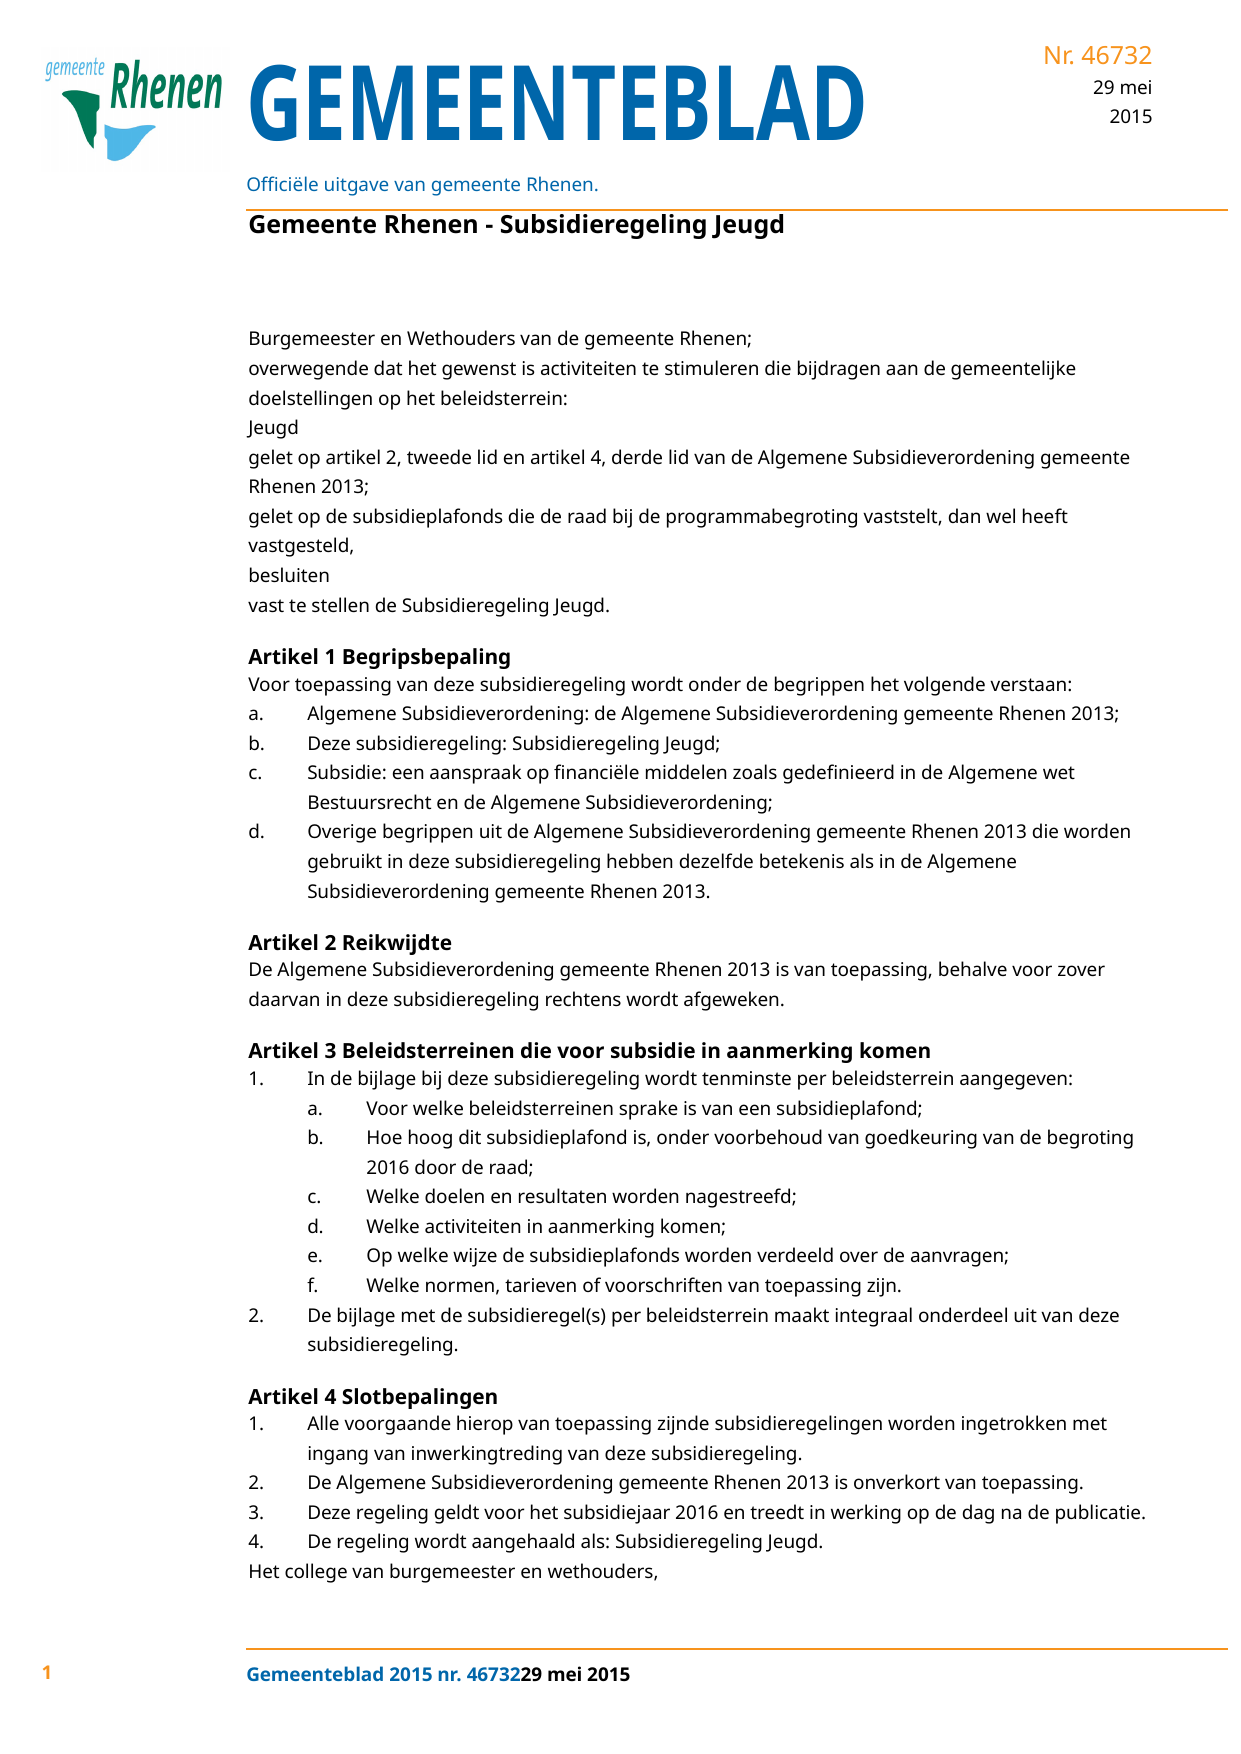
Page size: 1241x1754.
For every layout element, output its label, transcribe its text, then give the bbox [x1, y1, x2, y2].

text Voor toepassing van deze subsidieregeling wordt onder de begrippen het volgende verstaan: [248, 671, 1152, 696]
text Het college van burgemeester en wethouders, [248, 1558, 1152, 1584]
text besluiten [248, 562, 1152, 588]
list In de bijlage bij deze subsidieregeling wordt tenminste per beleidsterrein aangegeven: [248, 1065, 1152, 1091]
text Jeugd [248, 414, 1152, 440]
list Subsidie: een aanspraak op financiële middelen zoals gedefinieerd in de Algemene wet Bestuursrecht en de Algemene Subsidieverordening; [248, 759, 1152, 815]
text De Algemene Subsidieverordening gemeente Rhenen 2013 is van toepassing, behalve voor zover daarvan in deze subsidieregeling rechtens wordt afgeweken. [248, 957, 1152, 1012]
text vast te stellen de Subsidieregeling Jeugd. [248, 592, 1152, 618]
text gelet op de subsidieplafonds die de raad bij de programmabegroting vaststelt, dan wel heeft vastgesteld, [248, 503, 1152, 558]
text Artikel 3 Beleidsterreinen die voor subsidie in aanmerking komen [248, 1037, 1152, 1065]
list Algemene Subsidieverordening: de Algemene Subsidieverordening gemeente Rhenen 2013; [248, 700, 1152, 726]
text Artikel 2 Reikwijdte [248, 928, 1152, 957]
list Deze subsidieregeling: Subsidieregeling Jeugd; [248, 730, 1152, 756]
text gelet op artikel 2, tweede lid en artikel 4, derde lid van de Algemene Subsidieverordening gemeente Rhenen 2013; [248, 444, 1152, 499]
text Burgemeester en Wethouders van de gemeente Rhenen; [248, 326, 1152, 351]
text Artikel 1 Begripsbepaling [248, 642, 1152, 671]
list De regeling wordt aangehaald als: Subsidieregeling Jeugd. [248, 1528, 1152, 1554]
list Deze regeling geldt voor het subsidiejaar 2016 en treedt in werking op de dag na de publicatie. [248, 1499, 1152, 1525]
list De bijlage met de subsidieregel(s) per beleidsterrein maakt integraal onderdeel uit van deze subsidieregeling. [248, 1302, 1152, 1357]
list Welke activiteiten in aanmerking komen; [307, 1213, 1152, 1239]
list Alle voorgaande hierop van toepassing zijnde subsidieregelingen worden ingetrokken met ingang van inwerkingtreding van deze subsidieregeling. [248, 1410, 1152, 1466]
text overwegende dat het gewenst is activiteiten te stimuleren die bijdragen aan de gemeentelijke doelstellingen op het beleidsterrein: [248, 355, 1152, 411]
list Voor welke beleidsterreinen sprake is van een subsidieplafond; [307, 1095, 1152, 1120]
list Hoe hoog dit subsidieplafond is, onder voorbehoud van goedkeuring van de begroting 2016 door de raad; [307, 1124, 1152, 1179]
text Artikel 4 Slotbepalingen [248, 1382, 1152, 1410]
list De Algemene Subsidieverordening gemeente Rhenen 2013 is onverkort van toepassing. [248, 1469, 1152, 1495]
list Overige begrippen uit de Algemene Subsidieverordening gemeente Rhenen 2013 die worden gebruikt in deze subsidieregeling hebben dezelfde betekenis als in de Algemene Subsidieverordening gemeente Rhenen 2013. [248, 819, 1152, 903]
list Welke normen, tarieven of voorschriften van toepassing zijn. [307, 1272, 1152, 1298]
text Gemeente Rhenen - Subsidieregeling Jeugd [248, 211, 1152, 241]
list Op welke wijze de subsidieplafonds worden verdeeld over de aanvragen; [307, 1243, 1152, 1268]
picture [41, 47, 231, 172]
list Welke doelen en resultaten worden nagestreefd; [307, 1183, 1152, 1209]
